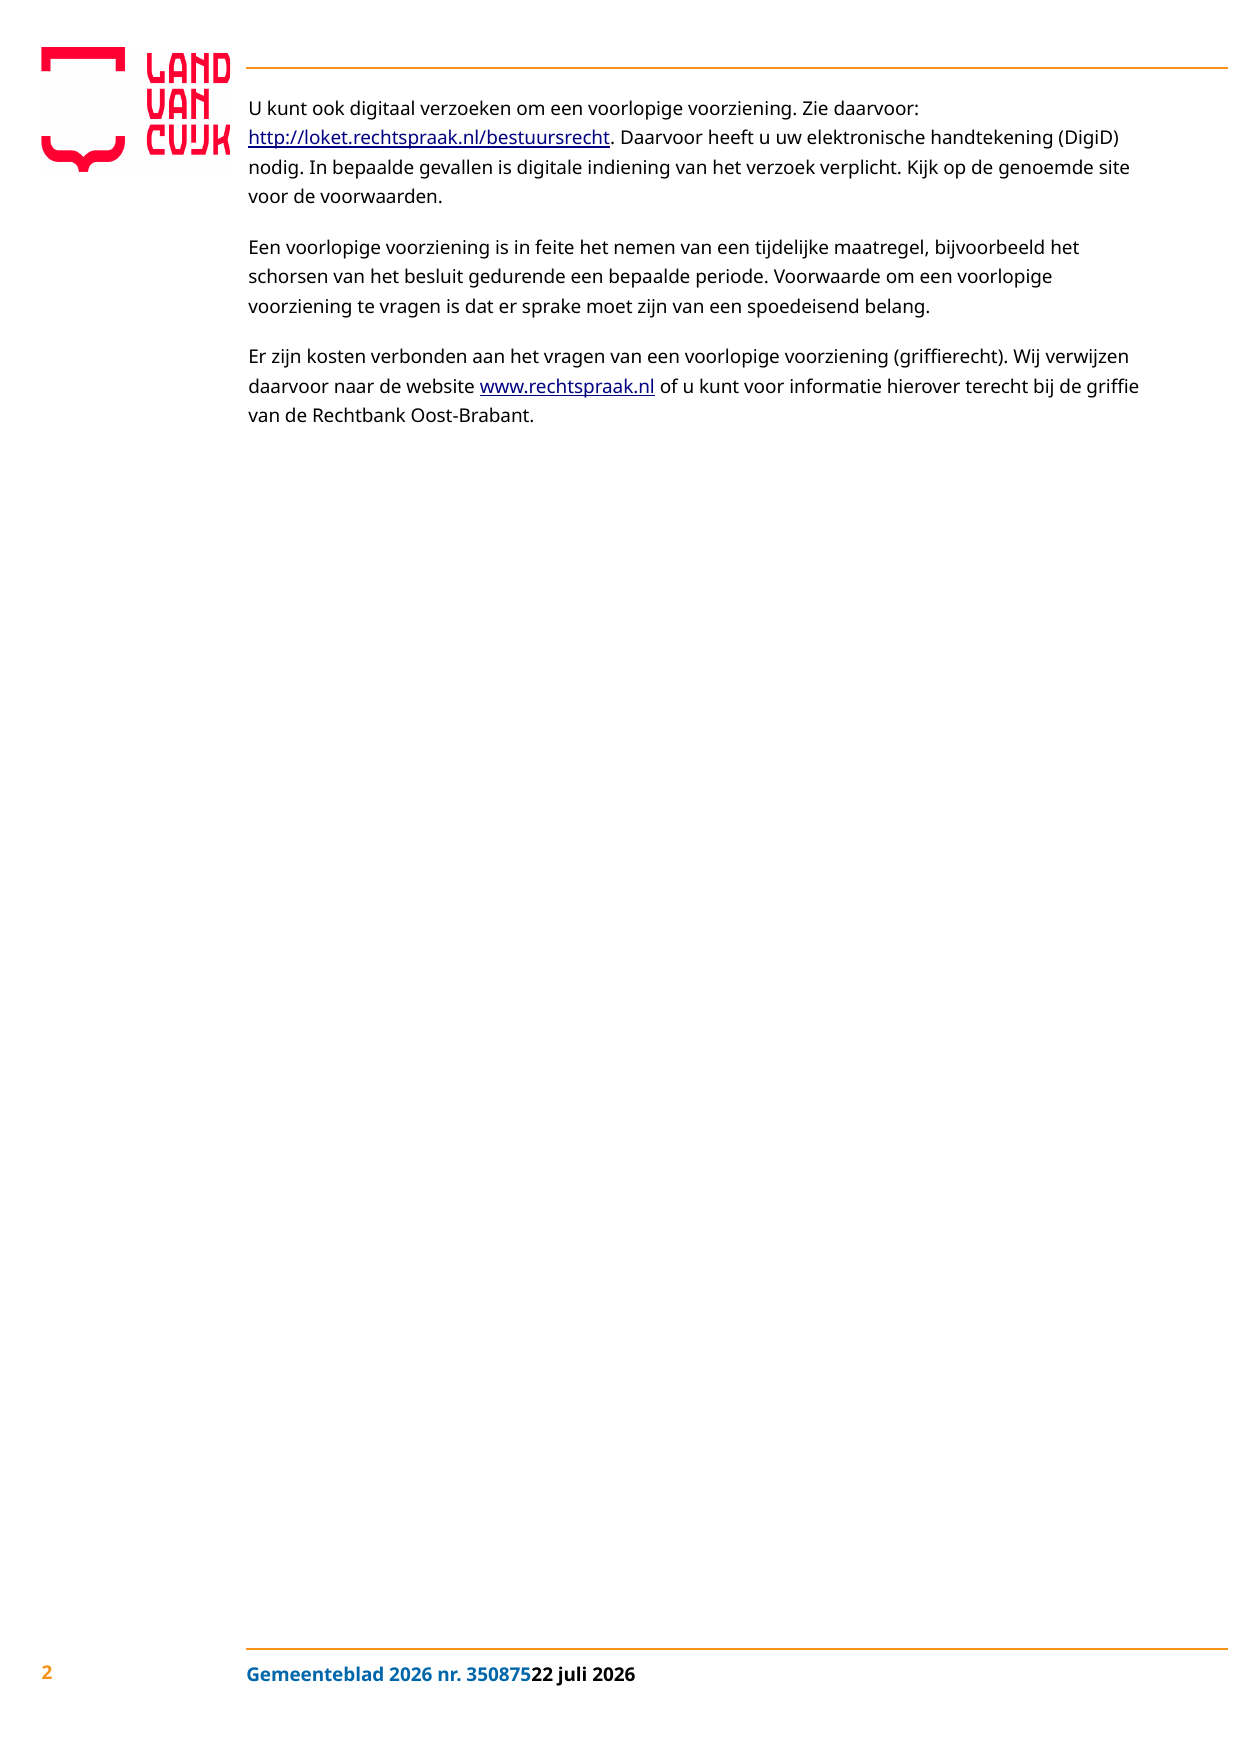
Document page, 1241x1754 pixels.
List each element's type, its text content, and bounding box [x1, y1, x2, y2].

text Een voorlopige voorziening is in feite het nemen van een tijdelijke maatregel, bijvoorbeeld het schorsen van het besluit gedurende een bepaalde periode. Voorwaarde om een voorlopige voorziening te vragen is dat er sprake moet zijn van een spoedeisend belang. [248, 234, 1152, 319]
text Er zijn kosten verbonden aan het vragen van een voorlopige voorziening (griffierecht). Wij verwijzen daarvoor naar de website www.rechtspraak.nl of u kunt voor informatie hierover terecht bij de griffie van de Rechtbank Oost-Brabant. [248, 343, 1152, 428]
picture [41, 47, 231, 172]
text U kunt ook digitaal verzoeken om een voorlopige voorziening. Zie daarvoor: http://loket.rechtspraak.nl/bestuursrecht. Daarvoor heeft u uw elektronische handtekening (DigiD) nodig. In bepaalde gevallen is digitale indiening van het verzoek verplicht. Kijk op de genoemde site voor de voorwaarden. [248, 95, 1152, 209]
